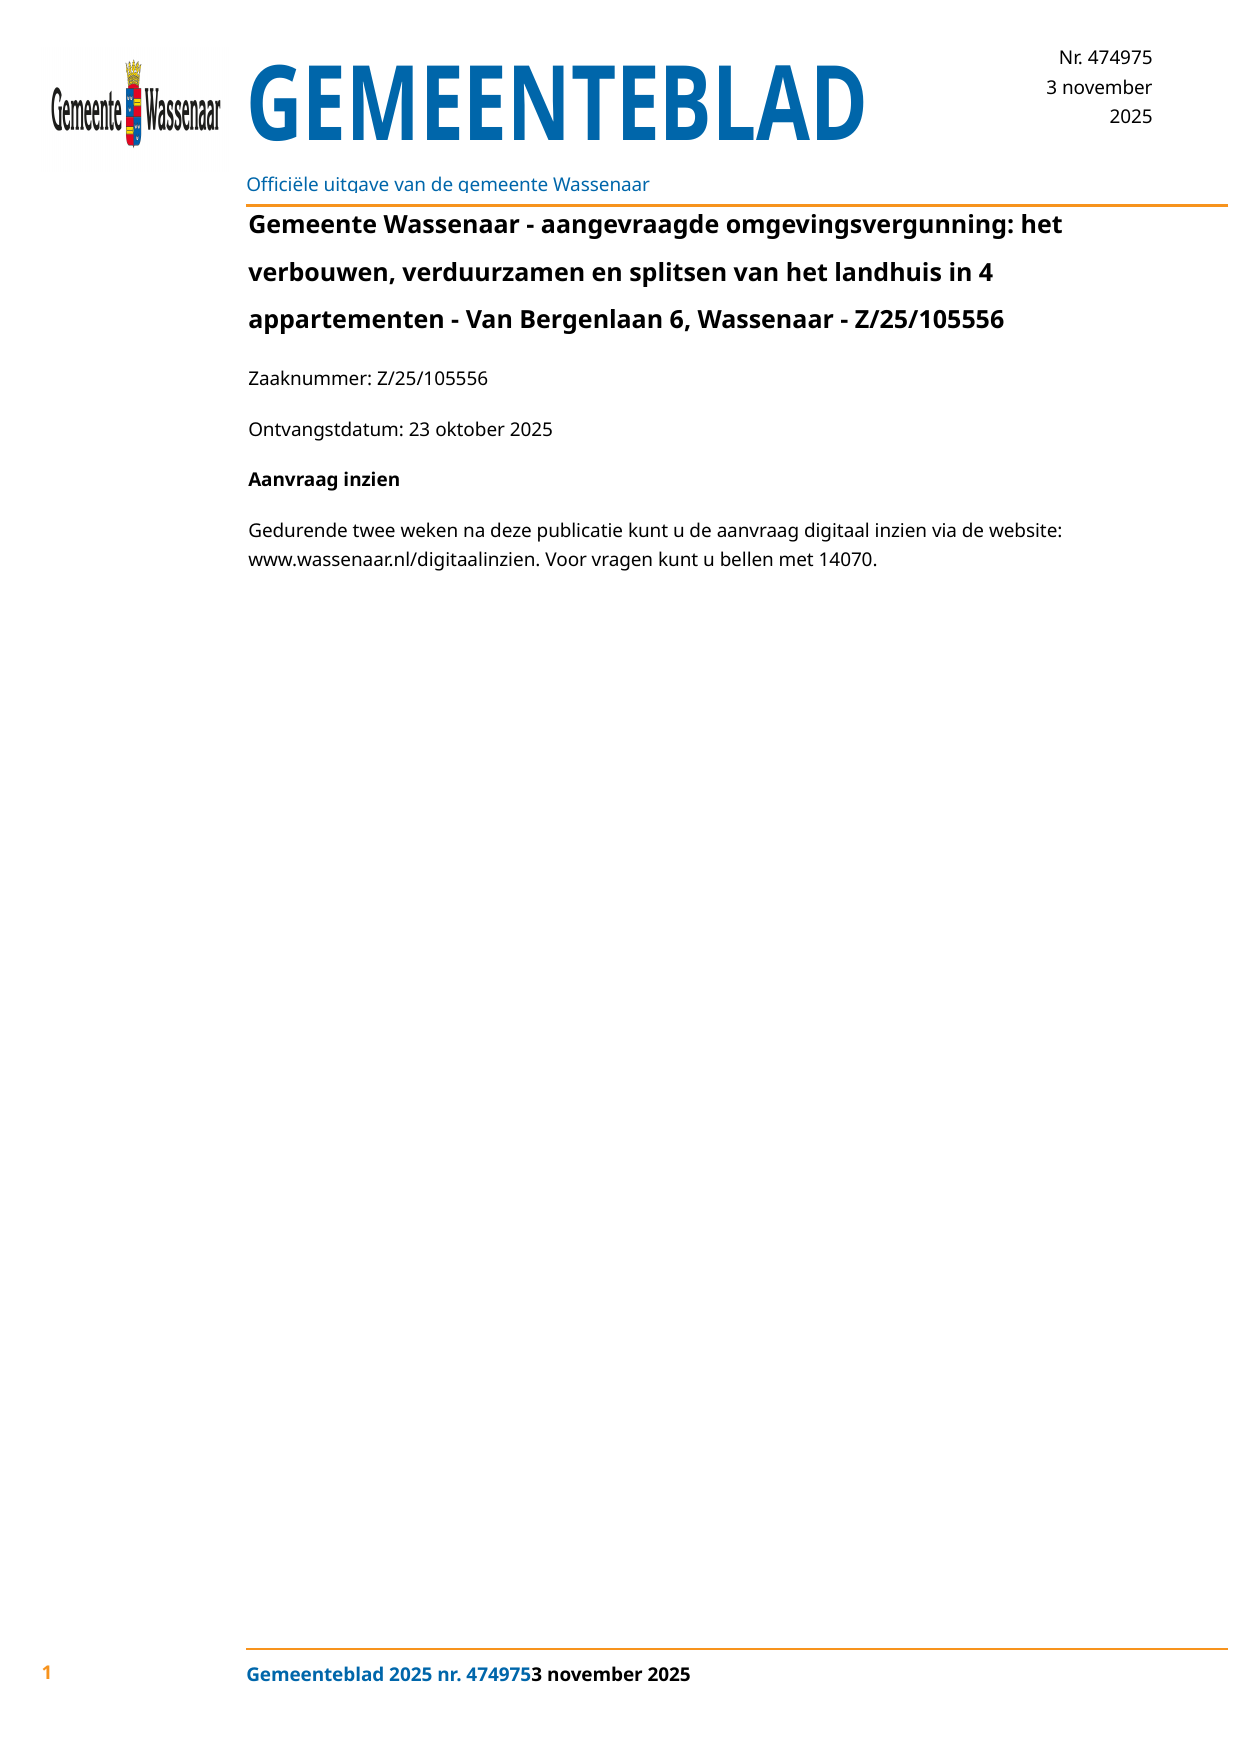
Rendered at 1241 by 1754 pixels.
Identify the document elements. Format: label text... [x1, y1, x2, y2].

text Gemeente Wassenaar - aangevraagde omgevingsvergunning: het verbouwen, verduurzamen en splitsen van het landhuis in 4 appartementen - Van Bergenlaan 6, Wassenaar - Z/25/105556 [248, 207, 1152, 336]
text Aanvraag inzien [248, 466, 1152, 492]
text Ontvangstdatum: 23 oktober 2025 [248, 416, 1152, 442]
text Zaaknummer: Z/25/105556 [248, 366, 1152, 391]
text Gedurende twee weken na deze publicatie kunt u de aanvraag digitaal inzien via de website: www.wassenaar.nl/digitaalinzien. Voor vragen kunt u bellen met 14070. [248, 517, 1152, 572]
picture [41, 47, 231, 172]
